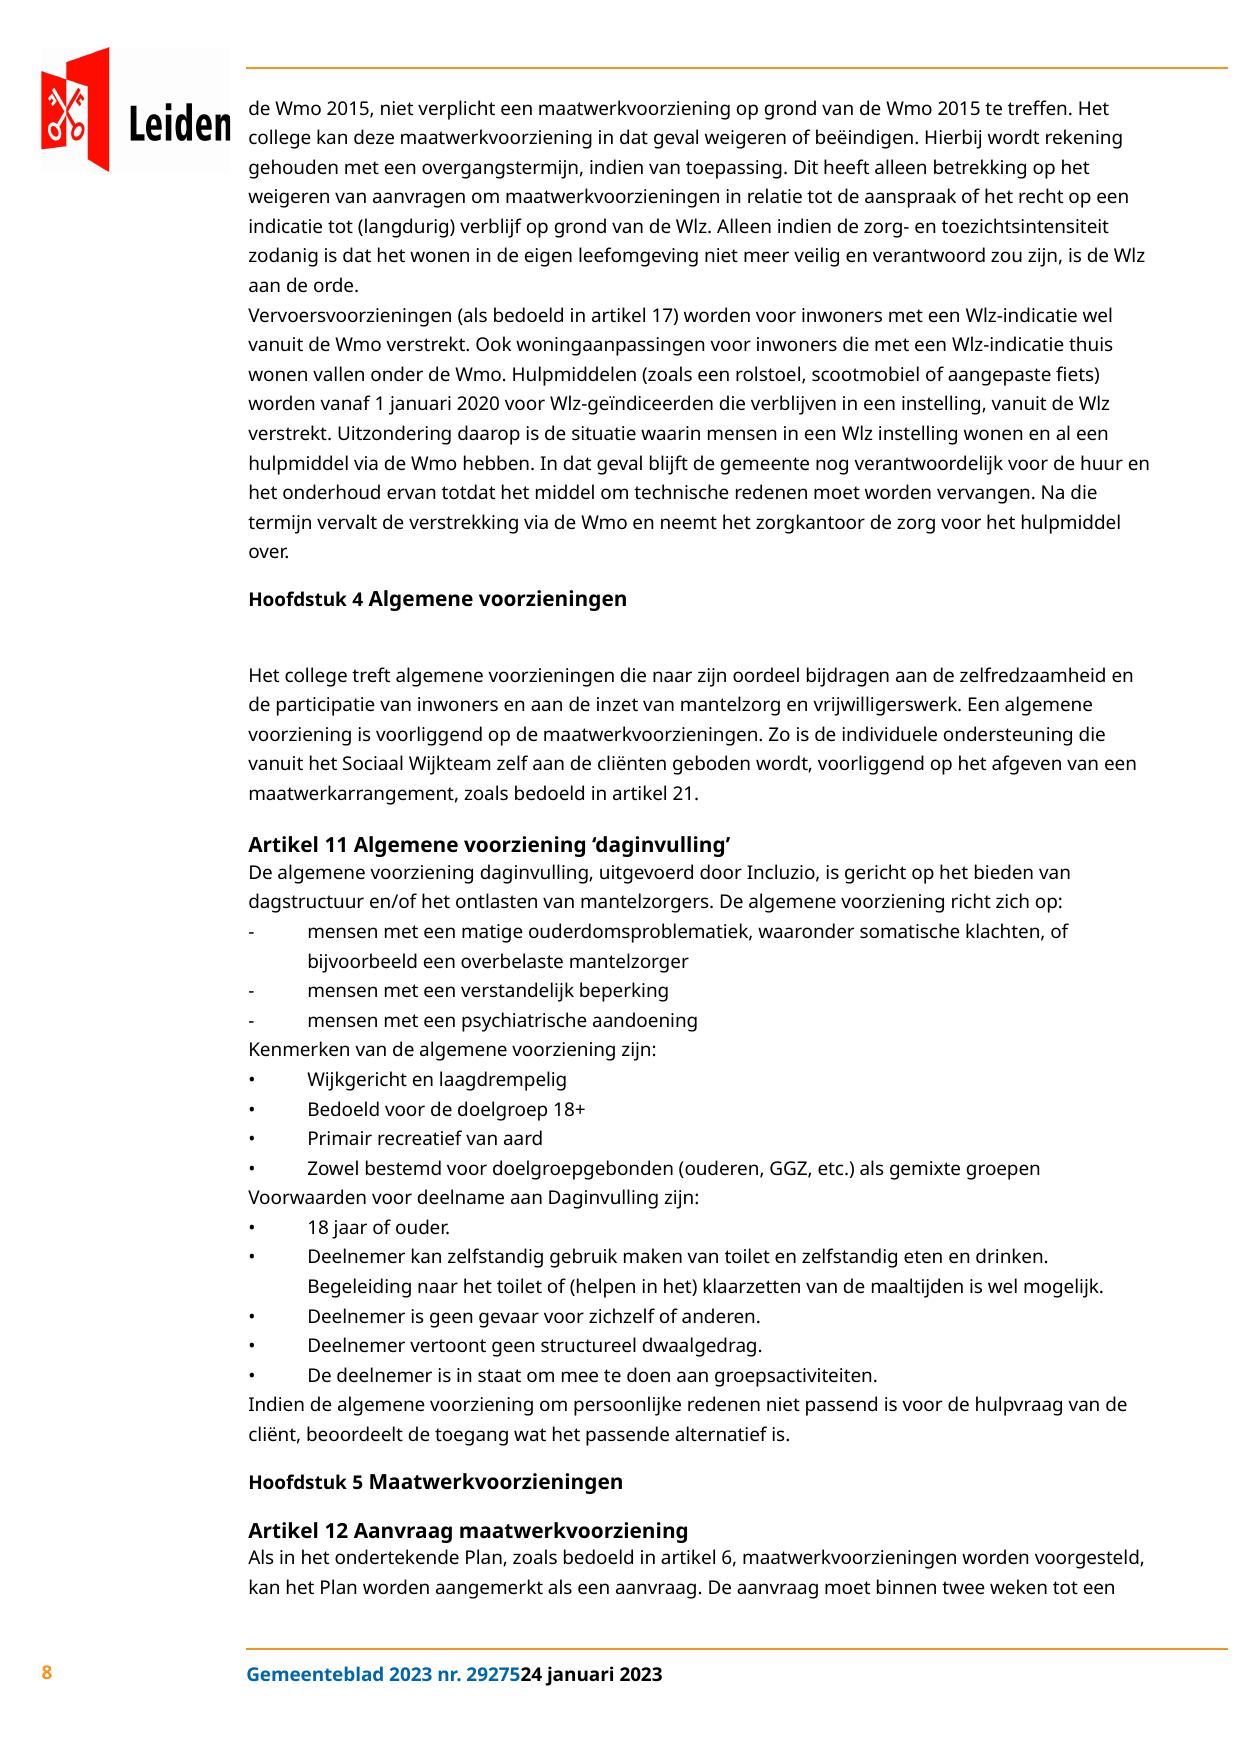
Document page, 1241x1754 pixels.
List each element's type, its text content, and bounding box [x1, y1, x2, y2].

text Indien de algemene voorziening om persoonlijke redenen niet passend is voor de hulpvraag van de cliënt, beoordeelt de toegang wat het passende alternatief is. [248, 1392, 1152, 1447]
text Het college treft algemene voorzieningen die naar zijn oordeel bijdragen aan de zelfredzaamheid en de participatie van inwoners en aan de inzet van mantelzorg en vrijwilligerswerk. Een algemene voorziening is voorliggend op de maatwerkvoorzieningen. Zo is de individuele ondersteuning die vanuit het Sociaal Wijkteam zelf aan de cliënten geboden wordt, voorliggend op het afgeven van een maatwerkarrangement, zoals bedoeld in artikel 21. [248, 662, 1152, 806]
list Zowel bestemd voor doelgroepgebonden (ouderen, GGZ, etc.) als gemixte groepen [248, 1155, 1152, 1181]
text De algemene voorziening daginvulling, uitgevoerd door Incluzio, is gericht op het bieden van dagstructuur en/of het ontlasten van mantelzorgers. De algemene voorziening richt zich op: [248, 859, 1152, 914]
text Vervoersvoorzieningen (als bedoeld in artikel 17) worden voor inwoners met een Wlz-indicatie wel vanuit de Wmo verstrekt. Ook woningaanpassingen voor inwoners die met een Wlz-indicatie thuis wonen vallen onder de Wmo. Hulpmiddelen (zoals een rolstoel, scootmobiel of aangepaste fiets) worden vanaf 1 januari 2020 voor Wlz-geïndiceerden die verblijven in een instelling, vanuit de Wlz verstrekt. Uitzondering daarop is de situatie waarin mensen in een Wlz instelling wonen en al een hulpmiddel via de Wmo hebben. In dat geval blijft de gemeente nog verantwoordelijk voor de huur en het onderhoud ervan totdat het middel om technische redenen moet worden vervangen. Na die termijn vervalt de verstrekking via de Wmo en neemt het zorgkantoor de zorg voor het hulpmiddel over. [248, 302, 1152, 564]
text Artikel 12 Aanvraag maatwerkvoorziening [248, 1516, 1152, 1544]
text de Wmo 2015, niet verplicht een maatwerkvoorziening op grond van de Wmo 2015 te treffen. Het college kan deze maatwerkvoorziening in dat geval weigeren of beëindigen. Hierbij wordt rekening gehouden met een overgangstermijn, indien van toepassing. Dit heeft alleen betrekking op het weigeren van aanvragen om maatwerkvoorzieningen in relatie tot de aanspraak of het recht op een indicatie tot (langdurig) verblijf op grond van de Wlz. Alleen indien de zorg- en toezichtsintensiteit zodanig is dat het wonen in de eigen leefomgeving niet meer veilig en verantwoord zou zijn, is de Wlz aan de orde. [248, 95, 1152, 298]
list mensen met een matige ouderdomsproblematiek, waaronder somatische klachten, of bijvoorbeeld een overbelaste mantelzorger [248, 918, 1152, 973]
list De deelnemer is in staat om mee te doen aan groepsactiviteiten. [248, 1362, 1152, 1388]
text Hoofdstuk 4 Algemene voorzieningen [248, 584, 1152, 613]
list Bedoeld voor de doelgroep 18+ [248, 1096, 1152, 1121]
text Als in het ondertekende Plan, zoals bedoeld in artikel 6, maatwerkvoorzieningen worden voorgesteld, kan het Plan worden aangemerkt als een aanvraag. De aanvraag moet binnen twee weken tot een [248, 1544, 1152, 1600]
list Deelnemer vertoont geen structureel dwaalgedrag. [248, 1332, 1152, 1358]
list mensen met een psychiatrische aandoening [248, 1007, 1152, 1033]
text Hoofdstuk 5 Maatwerkvoorzieningen [248, 1467, 1152, 1495]
list Wijkgericht en laagdrempelig [248, 1066, 1152, 1092]
list mensen met een verstandelijk beperking [248, 977, 1152, 1003]
picture [41, 47, 231, 172]
text Voorwaarden voor deelname aan Daginvulling zijn: [248, 1184, 1152, 1210]
list Primair recreatief van aard [248, 1125, 1152, 1151]
list Deelnemer is geen gevaar voor zichzelf of anderen. [248, 1303, 1152, 1328]
list 18 jaar of ouder. [248, 1214, 1152, 1240]
text Kenmerken van de algemene voorziening zijn: [248, 1037, 1152, 1062]
text Artikel 11 Algemene voorziening ‘daginvulling’ [248, 831, 1152, 859]
list Deelnemer kan zelfstandig gebruik maken van toilet en zelfstandig eten en drinken. Begeleiding naar het toilet of (helpen in het) klaarzetten van de maaltijden is wel mogelijk. [248, 1244, 1152, 1299]
